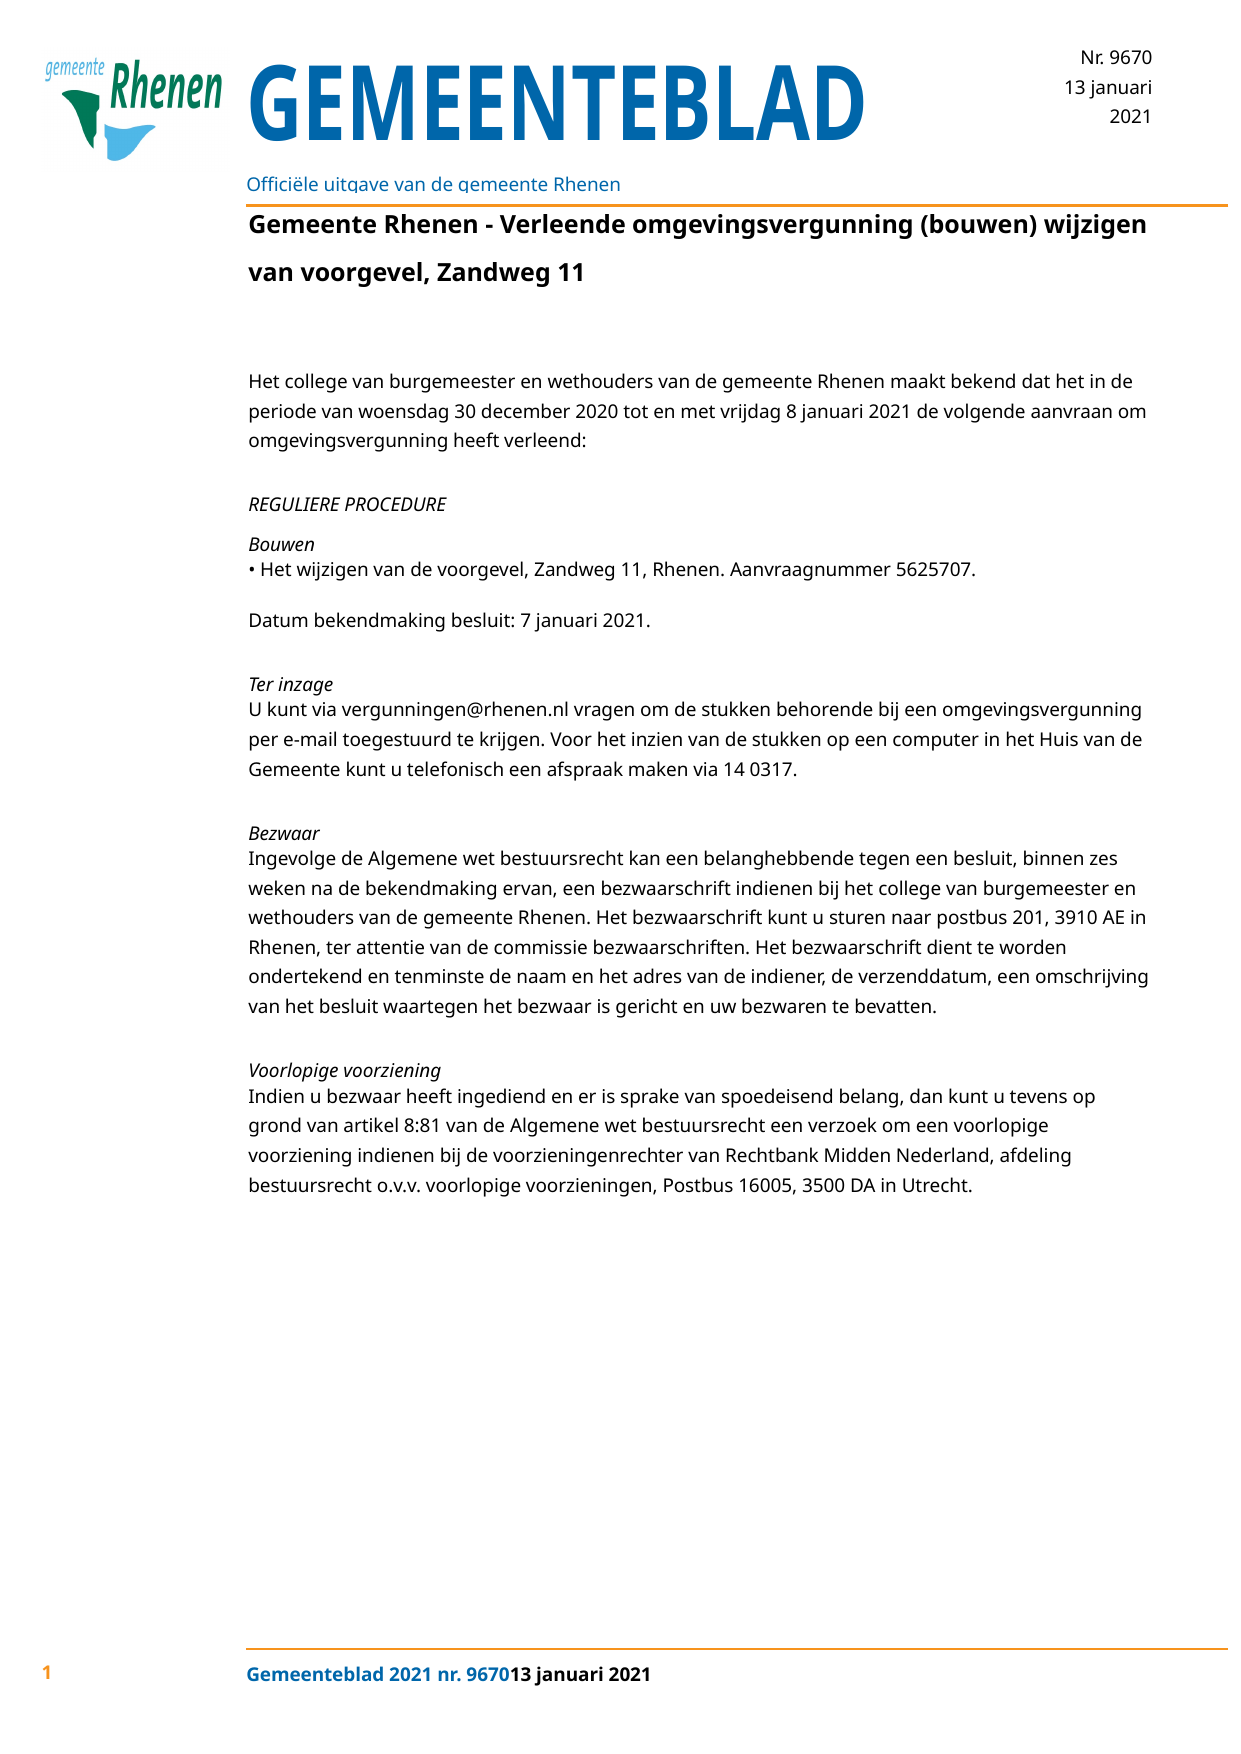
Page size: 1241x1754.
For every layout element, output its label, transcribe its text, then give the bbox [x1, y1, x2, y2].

text U kunt via vergunningen@rhenen.nl vragen om de stukken behorende bij een omgevingsvergunning per e-mail toegestuurd te krijgen. Voor het inzien van de stukken op een computer in het Huis van de Gemeente kunt u telefonisch een afspraak maken via 14 0317. [248, 697, 1152, 781]
text Bezwaar [248, 820, 1152, 845]
text Voorlopige voorziening [248, 1057, 1152, 1083]
text Datum bekendmaking besluit: 7 januari 2021. [248, 607, 1152, 633]
text • Het wijzigen van de voorgevel, Zandweg 11, Rhenen. Aanvraagnummer 5625707. [248, 556, 1152, 582]
text Ter inzage [248, 671, 1152, 697]
text Indien u bezwaar heeft ingediend en er is sprake van spoedeisend belang, dan kunt u tevens op grond van artikel 8:81 van de Algemene wet bestuursrecht een verzoek om een voorlopige voorziening indienen bij de voorzieningenrechter van Rechtbank Midden Nederland, afdeling bestuursrecht o.v.v. voorlopige voorzieningen, Postbus 16005, 3500 DA in Utrecht. [248, 1083, 1152, 1197]
text Bouwen [248, 531, 1152, 556]
text Ingevolge de Algemene wet bestuursrecht kan een belanghebbende tegen een besluit, binnen zes weken na de bekendmaking ervan, een bezwaarschrift indienen bij het college van burgemeester en wethouders van de gemeente Rhenen. Het bezwaarschrift kunt u sturen naar postbus 201, 3910 AE in Rhenen, ter attentie van de commissie bezwaarschriften. Het bezwaarschrift dient te worden ondertekend en tenminste de naam en het adres van de indiener, de verzenddatum, een omschrijving van het besluit waartegen het bezwaar is gericht en uw bezwaren te bevatten. [248, 845, 1152, 1019]
text Het college van burgemeester en wethouders van de gemeente Rhenen maakt bekend dat het in de periode van woensdag 30 december 2020 tot en met vrijdag 8 januari 2021 de volgende aanvraan om omgevingsvergunning heeft verleend: [248, 368, 1152, 453]
picture [41, 47, 231, 172]
text REGULIERE PROCEDURE [248, 491, 1152, 517]
text Gemeente Rhenen - Verleende omgevingsvergunning (bouwen) wijzigen van voorgevel, Zandweg 11 [248, 207, 1152, 288]
